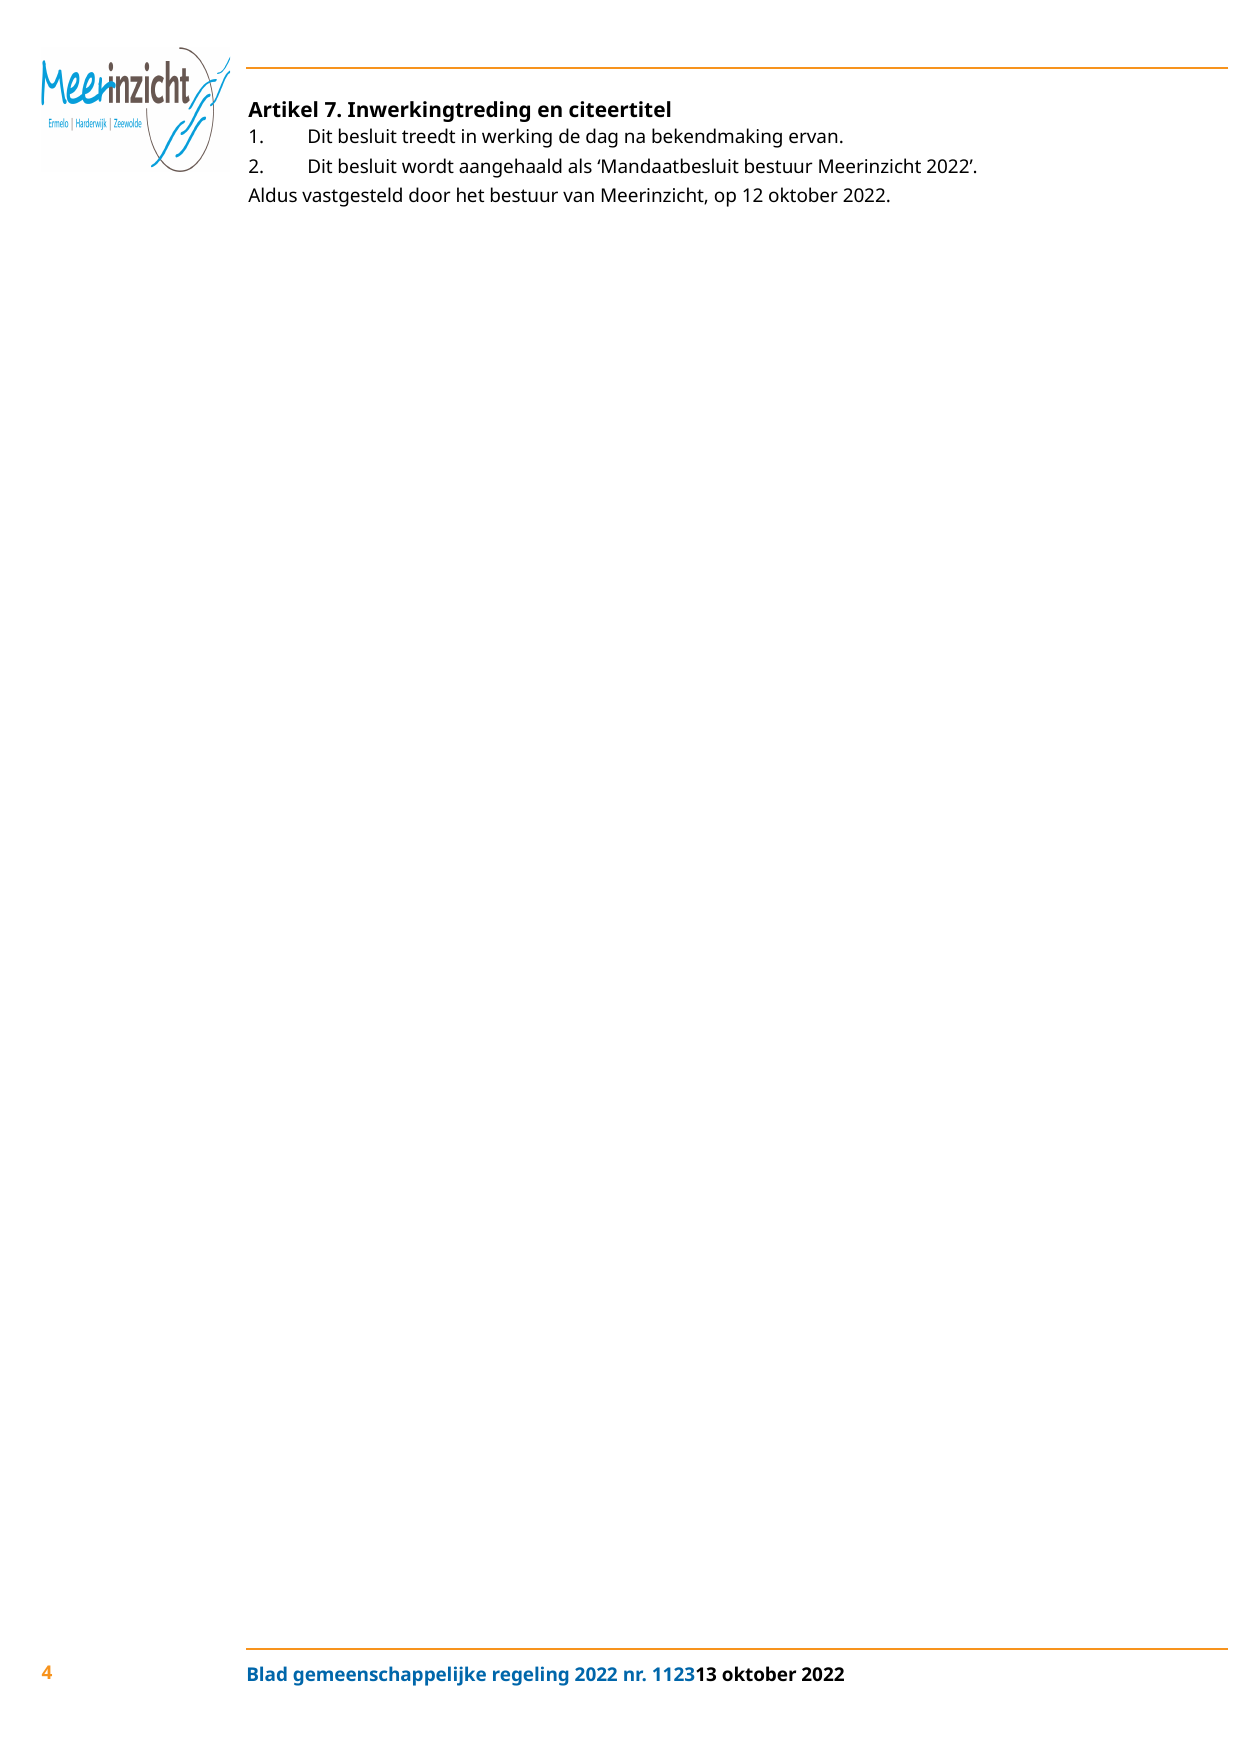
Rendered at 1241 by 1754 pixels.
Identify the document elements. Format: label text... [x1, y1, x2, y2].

text Aldus vastgesteld door het bestuur van Meerinzicht, op 12 oktober 2022. [248, 182, 1152, 208]
list Dit besluit treedt in werking de dag na bekendmaking ervan. [248, 123, 1152, 149]
list Dit besluit wordt aangehaald als ‘Mandaatbesluit bestuur Meerinzicht 2022’. [248, 153, 1152, 178]
picture [41, 47, 231, 172]
text Artikel 7. Inwerkingtreding en citeertitel [248, 95, 1152, 123]
